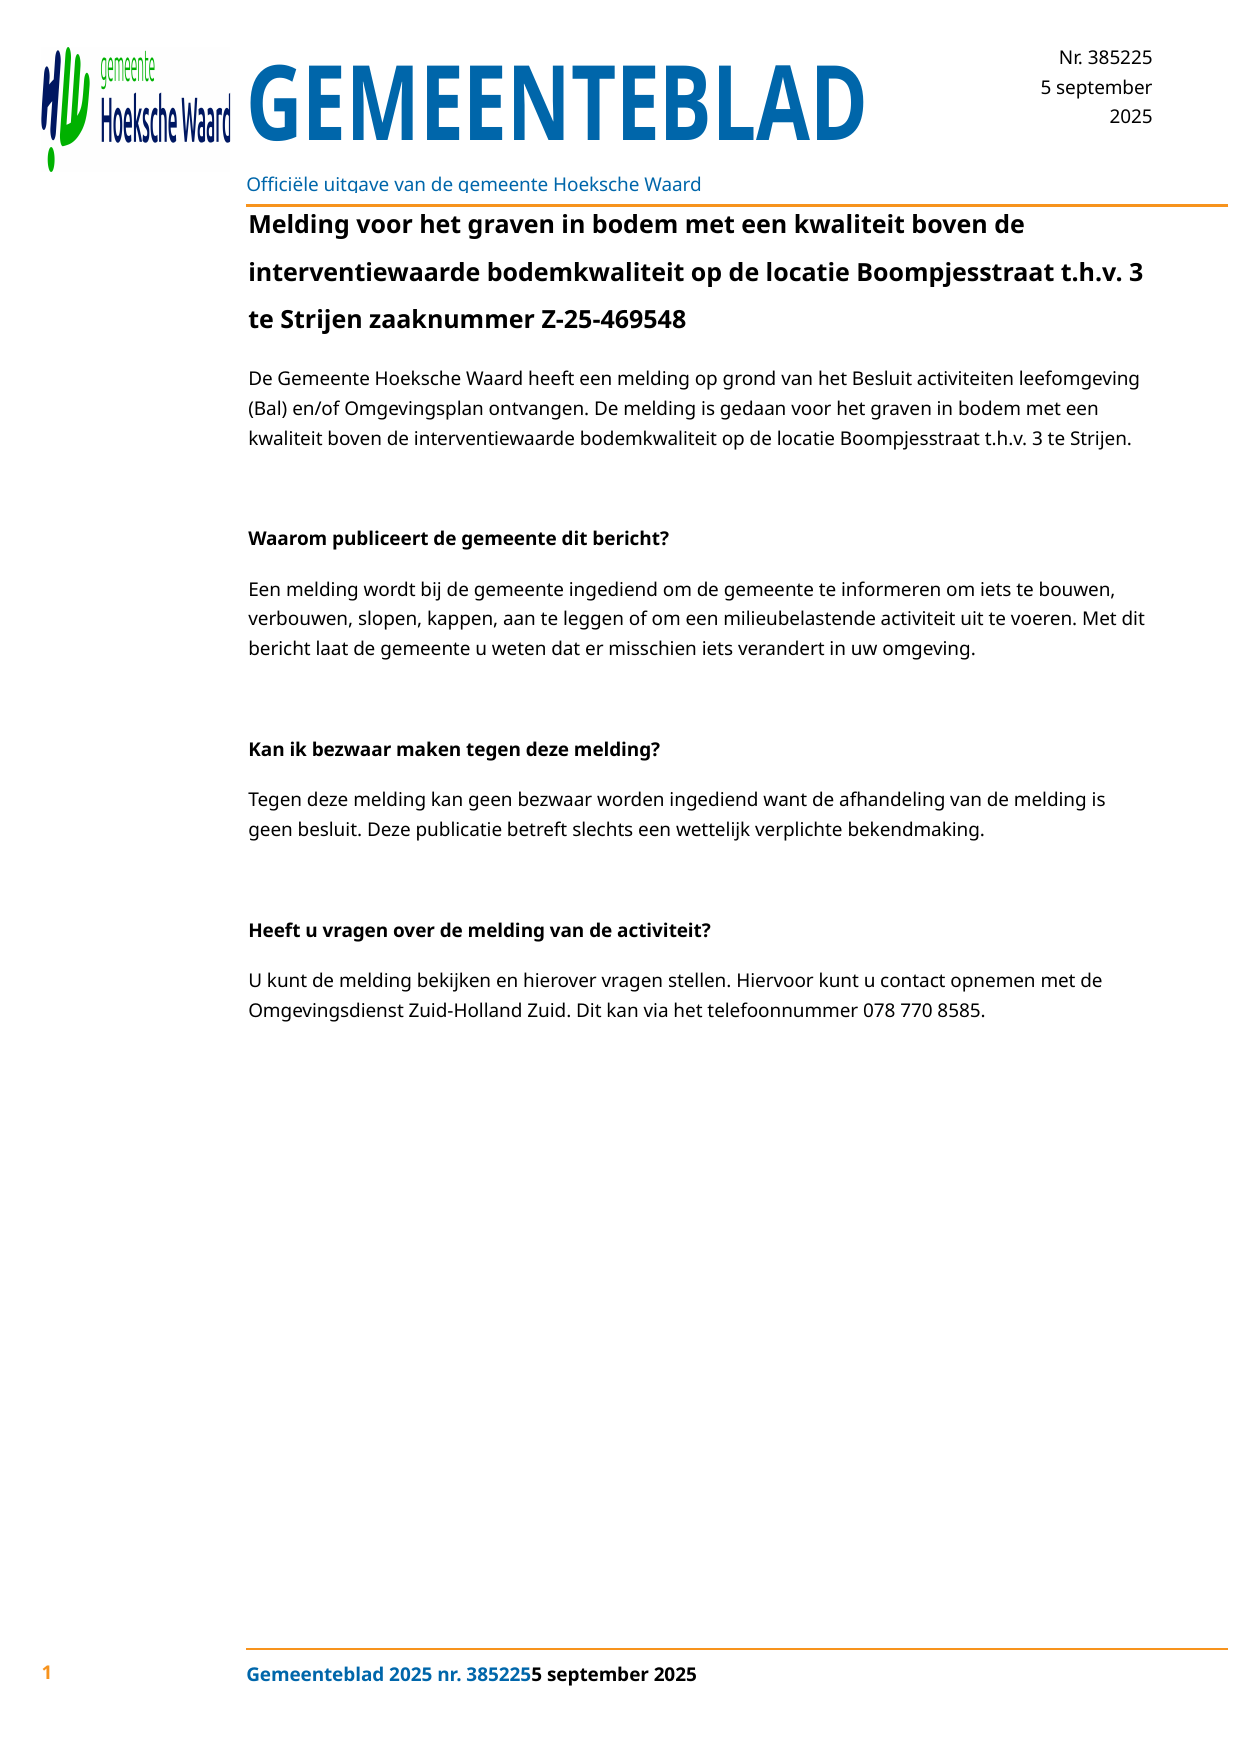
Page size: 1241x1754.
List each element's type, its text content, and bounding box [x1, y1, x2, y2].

text Heeft u vragen over de melding van de activiteit? [248, 917, 1152, 942]
picture [41, 47, 231, 172]
text De Gemeente Hoeksche Waard heeft een melding op grond van het Besluit activiteiten leefomgeving (Bal) en/of Omgevingsplan ontvangen. De melding is gedaan voor het graven in bodem met een kwaliteit boven de interventiewaarde bodemkwaliteit op de locatie Boompjesstraat t.h.v. 3 te Strijen. [248, 366, 1152, 450]
text Een melding wordt bij de gemeente ingediend om de gemeente te informeren om iets te bouwen, verbouwen, slopen, kappen, aan te leggen of om een milieubelastende activiteit uit te voeren. Met dit bericht laat de gemeente u weten dat er misschien iets verandert in uw omgeving. [248, 576, 1152, 661]
text Kan ik bezwaar maken tegen deze melding? [248, 736, 1152, 762]
text Melding voor het graven in bodem met een kwaliteit boven de interventiewaarde bodemkwaliteit op de locatie Boompjesstraat t.h.v. 3 te Strijen zaaknummer Z-25-469548 [248, 207, 1152, 336]
text Tegen deze melding kan geen bezwaar worden ingediend want de afhandeling van de melding is geen besluit. Deze publicatie betreft slechts een wettelijk verplichte bekendmaking. [248, 786, 1152, 842]
text Waarom publiceert de gemeente dit bericht? [248, 526, 1152, 551]
text U kunt de melding bekijken en hierover vragen stellen. Hiervoor kunt u contact opnemen met de Omgevingsdienst Zuid-Holland Zuid. Dit kan via het telefoonnummer 078 770 8585. [248, 967, 1152, 1022]
